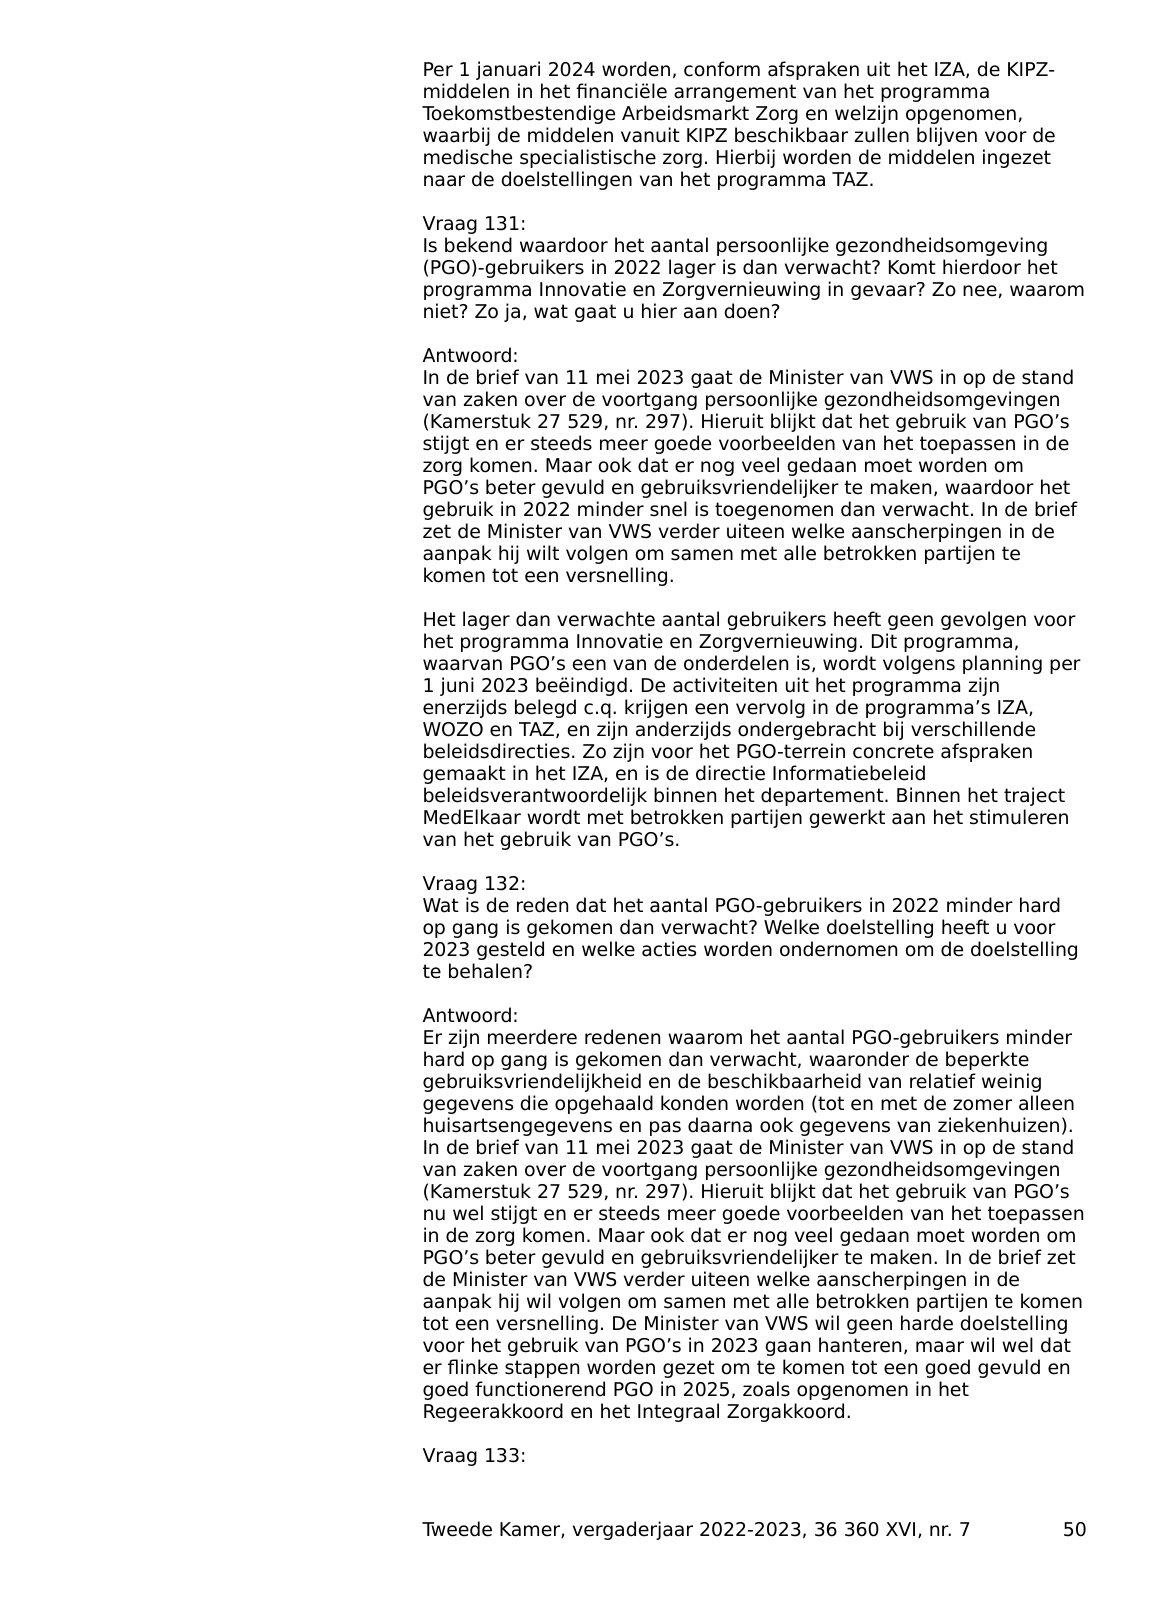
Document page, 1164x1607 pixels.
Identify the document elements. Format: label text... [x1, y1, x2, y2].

text Antwoord: [422, 1005, 1087, 1027]
text Er zijn meerdere redenen waarom het aantal PGO-gebruikers minder hard op gang is gekomen dan verwacht, waaronder de beperkte gebruiksvriendelijkheid en de beschikbaarheid van relatief weinig gegevens die opgehaald konden worden (tot en met de zomer alleen huisartsengegevens en pas daarna ook gegevens van ziekenhuizen). In de brief van 11 mei 2023 gaat de Minister van VWS in op de stand van zaken over de voortgang persoonlijke gezondheidsomgevingen (Kamerstuk 27 529, nr. 297). Hieruit blijkt dat het gebruik van PGO’s nu wel stijgt en er steeds meer goede voorbeelden van het toepassen in de zorg komen. Maar ook dat er nog veel gedaan moet worden om PGO’s beter gevuld en gebruiksvriendelijker te maken. In de brief zet de Minister van VWS verder uiteen welke aanscherpingen in de aanpak hij wil volgen om samen met alle betrokken partijen te komen tot een versnelling. De Minister van VWS wil geen harde doelstelling voor het gebruik van PGO’s in 2023 gaan hanteren, maar wil wel dat er flinke stappen worden gezet om te komen tot een goed gevuld en goed functionerend PGO in 2025, zoals opgenomen in het Regeerakkoord en het Integraal Zorgakkoord. [422, 1027, 1087, 1423]
text Vraag 131: [422, 213, 1087, 235]
text Vraag 132: [422, 873, 1087, 895]
text In de brief van 11 mei 2023 gaat de Minister van VWS in op de stand van zaken over de voortgang persoonlijke gezondheidsomgevingen (Kamerstuk 27 529, nr. 297). Hieruit blijkt dat het gebruik van PGO’s stijgt en er steeds meer goede voorbeelden van het toepassen in de zorg komen. Maar ook dat er nog veel gedaan moet worden om PGO’s beter gevuld en gebruiksvriendelijker te maken, waardoor het gebruik in 2022 minder snel is toegenomen dan verwacht. In de brief zet de Minister van VWS verder uiteen welke aanscherpingen in de aanpak hij wilt volgen om samen met alle betrokken partijen te komen tot een versnelling. [422, 367, 1087, 587]
text Per 1 januari 2024 worden, conform afspraken uit het IZA, de KIPZ-middelen in het financiële arrangement van het programma Toekomstbestendige Arbeidsmarkt Zorg en welzijn opgenomen, waarbij de middelen vanuit KIPZ beschikbaar zullen blijven voor de medische specialistische zorg. Hierbij worden de middelen ingezet naar de doelstellingen van het programma TAZ. [422, 59, 1087, 191]
text Wat is de reden dat het aantal PGO-gebruikers in 2022 minder hard op gang is gekomen dan verwacht? Welke doelstelling heeft u voor 2023 gesteld en welke acties worden ondernomen om de doelstelling te behalen? [422, 895, 1087, 983]
text Antwoord: [422, 345, 1087, 367]
text Vraag 133: [422, 1445, 1087, 1467]
text Het lager dan verwachte aantal gebruikers heeft geen gevolgen voor het programma Innovatie en Zorgvernieuwing. Dit programma, waarvan PGO’s een van de onderdelen is, wordt volgens planning per 1 juni 2023 beëindigd. De activiteiten uit het programma zijn enerzijds belegd c.q. krijgen een vervolg in de programma’s IZA, WOZO en TAZ, en zijn anderzijds ondergebracht bij verschillende beleidsdirecties. Zo zijn voor het PGO-terrein concrete afspraken gemaakt in het IZA, en is de directie Informatiebeleid beleidsverantwoordelijk binnen het departement. Binnen het traject MedElkaar wordt met betrokken partijen gewerkt aan het stimuleren van het gebruik van PGO’s. [422, 609, 1087, 851]
text Is bekend waardoor het aantal persoonlijke gezondheidsomgeving (PGO)-gebruikers in 2022 lager is dan verwacht? Komt hierdoor het programma Innovatie en Zorgvernieuwing in gevaar? Zo nee, waarom niet? Zo ja, wat gaat u hier aan doen? [422, 235, 1087, 323]
